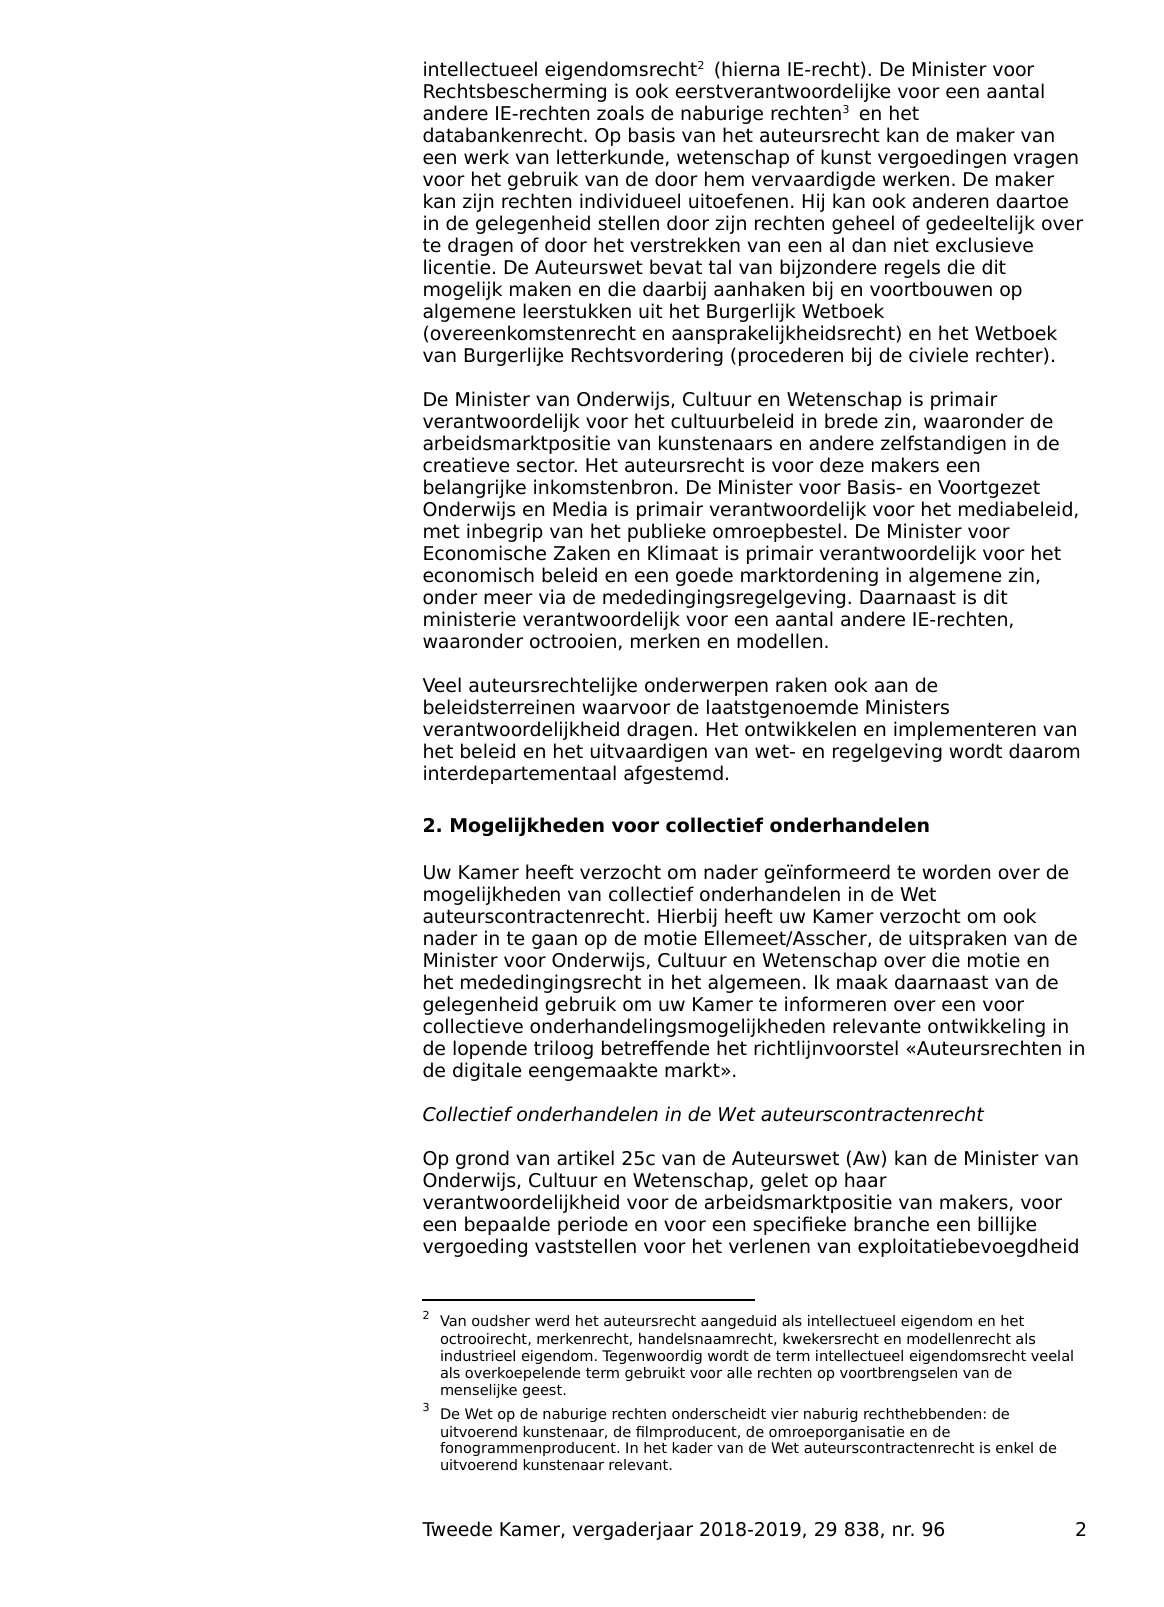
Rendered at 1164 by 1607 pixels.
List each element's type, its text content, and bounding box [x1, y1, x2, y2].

subtitle 2. Mogelijkheden voor collectief onderhandelen [422, 815, 1087, 837]
subtitle Collectief onderhandelen in de Wet auteurscontractenrecht [422, 1104, 1087, 1126]
text De Wet op de naburige rechten onderscheidt vier naburig rechthebbenden: de uitvoerend kunstenaar, de filmproducent, de omroeporganisatie en de fonogrammenproducent. In het kader van de Wet auteurscontractenrecht is enkel de uitvoerend kunstenaar relevant. [422, 1402, 1087, 1474]
text Uw Kamer heeft verzocht om nader geïnformeerd te worden over de mogelijkheden van collectief onderhandelen in de Wet auteurscontractenrecht. Hierbij heeft uw Kamer verzocht om ook nader in te gaan op de motie Ellemeet/Asscher, de uitspraken van de Minister voor Onderwijs, Cultuur en Wetenschap over die motie en het mededingingsrecht in het algemeen. Ik maak daarnaast van de gelegenheid gebruik om uw Kamer te informeren over een voor collectieve onderhandelingsmogelijkheden relevante ontwikkeling in de lopende triloog betreffende het richtlijnvoorstel «Auteursrechten in de digitale eengemaakte markt». [422, 862, 1087, 1082]
text Op grond van artikel 25c van de Auteurswet (Aw) kan de Minister van Onderwijs, Cultuur en Wetenschap, gelet op haar verantwoordelijkheid voor de arbeidsmarktpositie van makers, voor een bepaalde periode en voor een specifieke branche een billijke vergoeding vaststellen voor het verlenen van exploitatiebevoegdheid [422, 1148, 1087, 1258]
text Veel auteursrechtelijke onderwerpen raken ook aan de beleidsterreinen waarvoor de laatstgenoemde Ministers verantwoordelijkheid dragen. Het ontwikkelen en implementeren van het beleid en het uitvaardigen van wet- en regelgeving wordt daarom interdepartementaal afgestemd. [422, 675, 1087, 785]
text Van oudsher werd het auteursrecht aangeduid als intellectueel eigendom en het octrooirecht, merkenrecht, handelsnaamrecht, kwekersrecht en modellenrecht als industrieel eigendom. Tegenwoordig wordt de term intellectueel eigendomsrecht veelal als overkoepelende term gebruikt voor alle rechten op voortbrengselen van de menselijke geest. [422, 1309, 1087, 1399]
text De Minister van Onderwijs, Cultuur en Wetenschap is primair verantwoordelijk voor het cultuurbeleid in brede zin, waaronder de arbeidsmarktpositie van kunstenaars en andere zelfstandigen in de creatieve sector. Het auteursrecht is voor deze makers een belangrijke inkomstenbron. De Minister voor Basis- en Voortgezet Onderwijs en Media is primair verantwoordelijk voor het mediabeleid, met inbegrip van het publieke omroepbestel. De Minister voor Economische Zaken en Klimaat is primair verantwoordelijk voor het economisch beleid en een goede marktordening in algemene zin, onder meer via de mededingingsregelgeving. Daarnaast is dit ministerie verantwoordelijk voor een aantal andere IE-rechten, waaronder octrooien, merken en modellen. [422, 389, 1087, 653]
text intellectueel eigendomsrecht (hierna IE-recht). De Minister voor Rechtsbescherming is ook eerstverantwoordelijke voor een aantal andere IE-rechten zoals de naburige rechten en het databankenrecht. Op basis van het auteursrecht kan de maker van een werk van letterkunde, wetenschap of kunst vergoedingen vragen voor het gebruik van de door hem vervaardigde werken. De maker kan zijn rechten individueel uitoefenen. Hij kan ook anderen daartoe in de gelegenheid stellen door zijn rechten geheel of gedeeltelijk over te dragen of door het verstrekken van een al dan niet exclusieve licentie. De Auteurswet bevat tal van bijzondere regels die dit mogelijk maken en die daarbij aanhaken bij en voortbouwen op algemene leerstukken uit het Burgerlijk Wetboek (overeenkomstenrecht en aansprakelijkheidsrecht) en het Wetboek van Burgerlijke Rechtsvordering (procederen bij de civiele rechter). [422, 59, 1087, 367]
